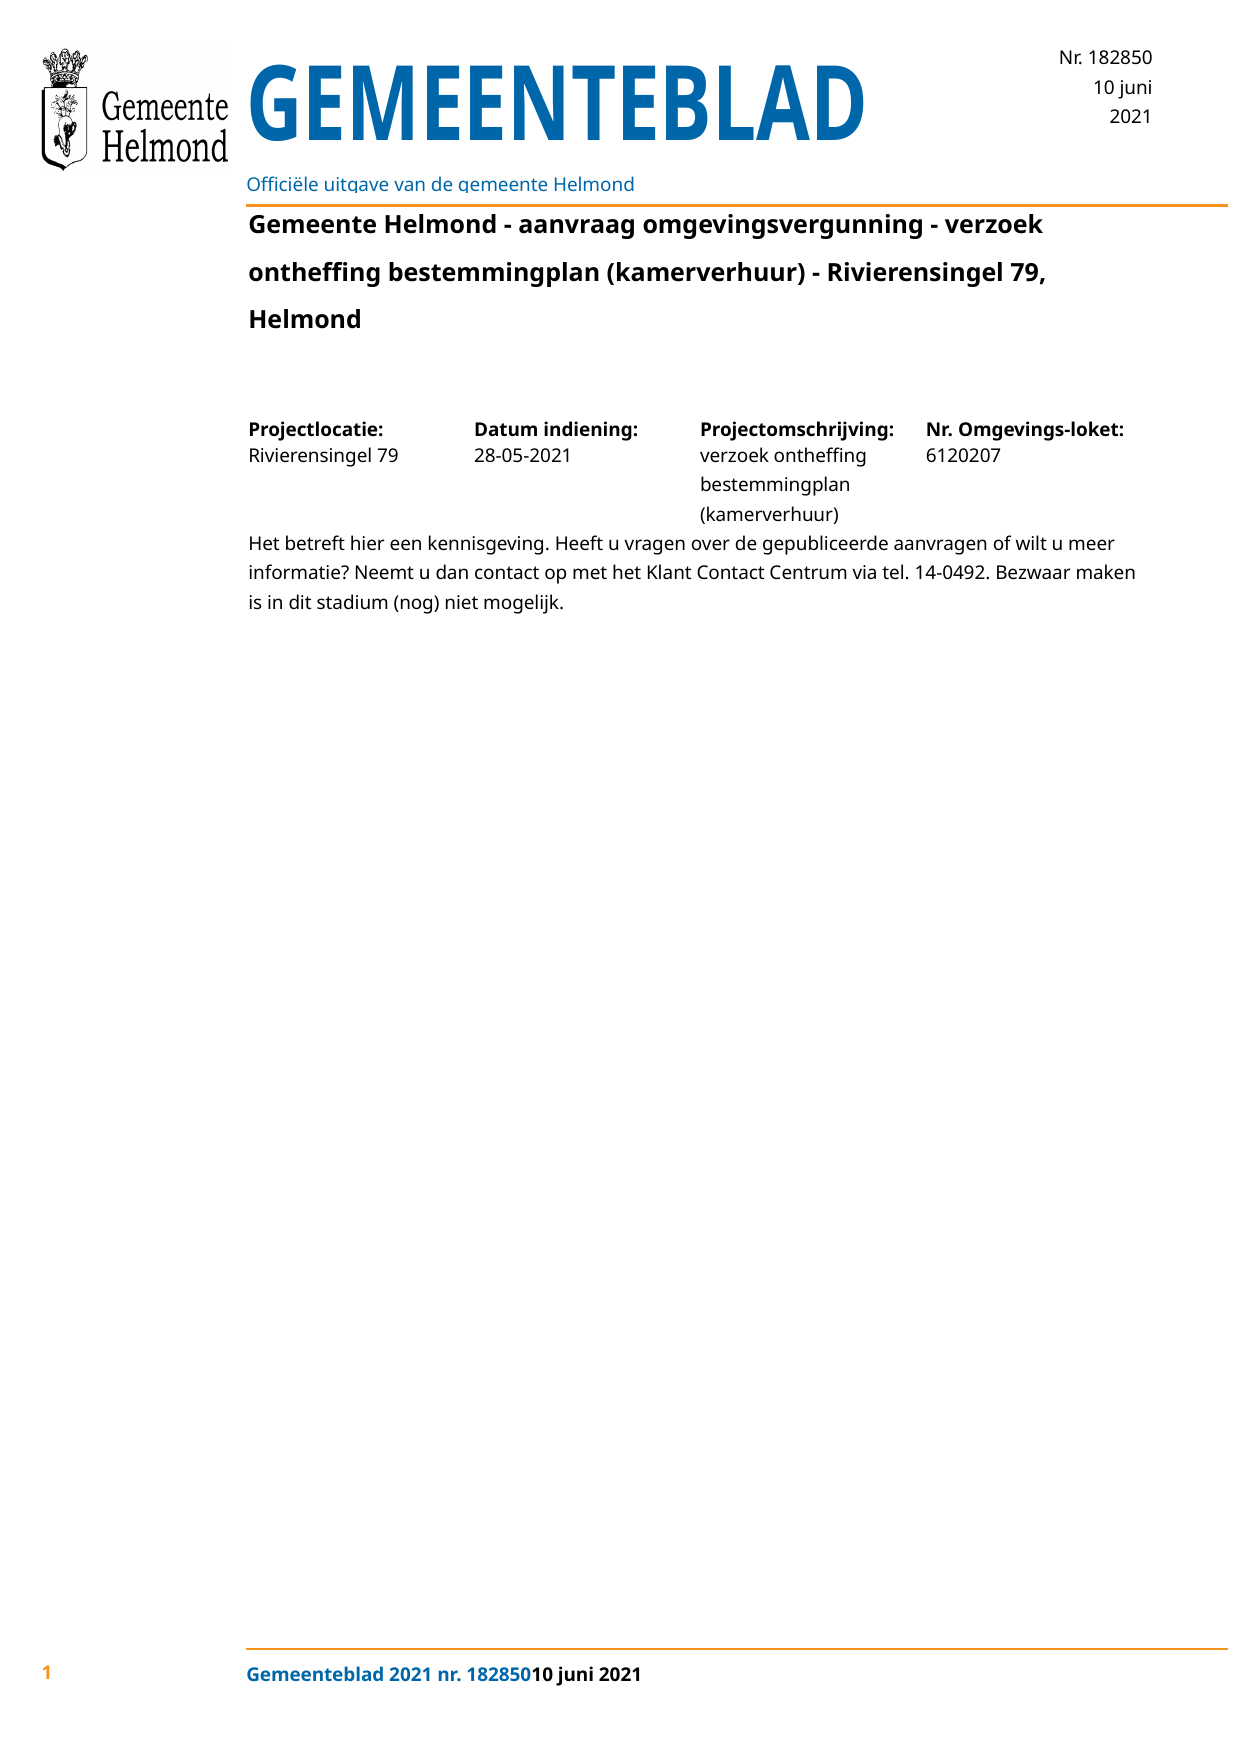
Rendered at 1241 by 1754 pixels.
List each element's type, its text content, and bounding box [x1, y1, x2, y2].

text Het betreft hier een kennisgeving. Heeft u vragen over de gepubliceerde aanvragen of wilt u meer informatie? Neemt u dan contact op met het Klant Contact Centrum via tel. 14-0492. Bezwaar maken is in dit stadium (nog) niet mogelijk. [248, 530, 1152, 615]
table_cell Rivierensingel 79 [248, 442, 474, 527]
text Gemeente Helmond - aanvraag omgevingsvergunning - verzoek ontheffing bestemmingplan (kamerverhuur) - Rivierensingel 79, Helmond [248, 207, 1152, 336]
table_header Projectlocatie: [248, 416, 474, 442]
table_header Projectomschrijving: [700, 416, 926, 442]
table_header Nr. Omgevings-loket: [926, 416, 1152, 442]
picture [41, 47, 231, 172]
table_header Datum indiening: [474, 416, 700, 442]
table_cell 6120207 [926, 442, 1152, 527]
table_cell verzoek ontheffing bestemmingplan (kamerverhuur) [700, 442, 926, 527]
table_cell 28-05-2021 [474, 442, 700, 527]
